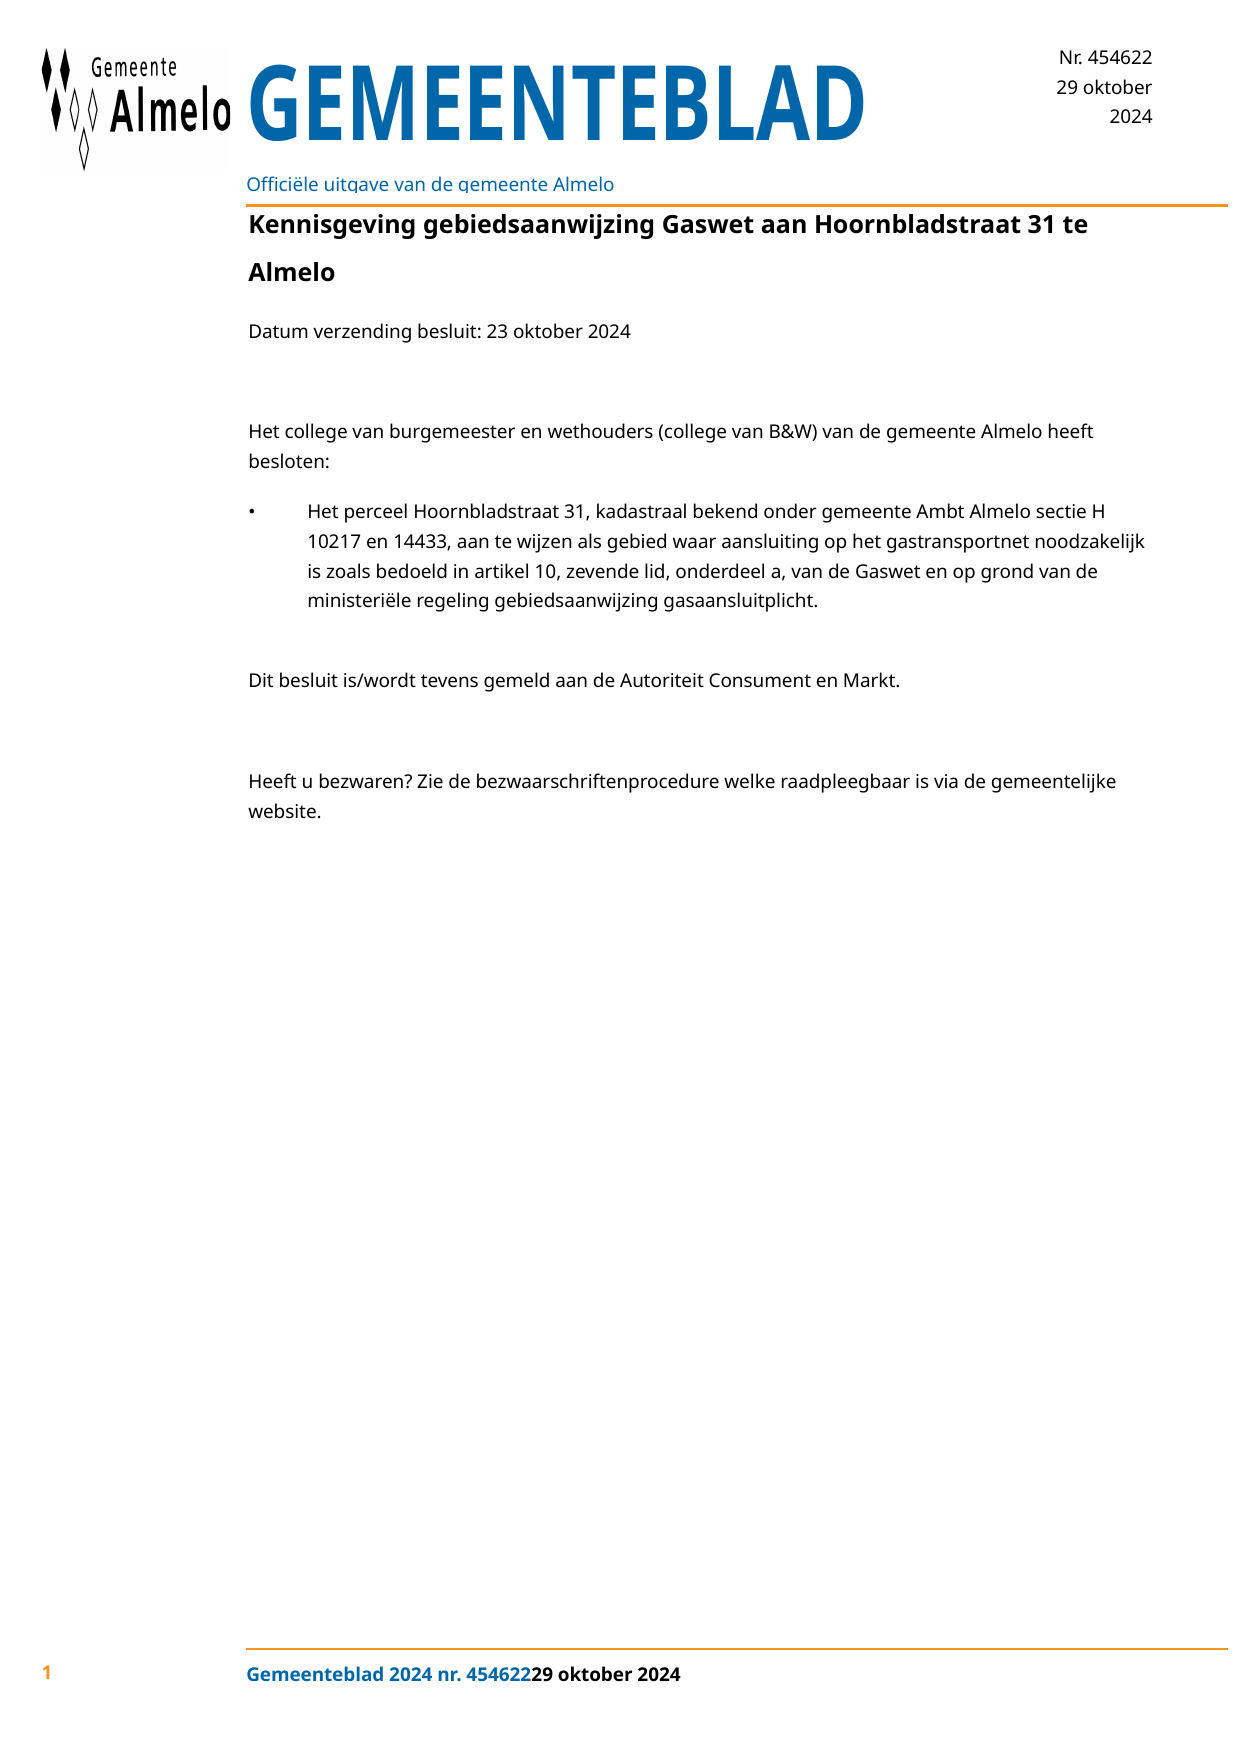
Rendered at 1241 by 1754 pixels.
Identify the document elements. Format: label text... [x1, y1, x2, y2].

text Datum verzending besluit: 23 oktober 2024 [248, 318, 1152, 344]
text Kennisgeving gebiedsaanwijzing Gaswet aan Hoornbladstraat 31 te Almelo [248, 207, 1152, 288]
picture [41, 47, 231, 172]
list Het perceel Hoornbladstraat 31, kadastraal bekend onder gemeente Ambt Almelo sectie H 10217 en 14433, aan te wijzen als gebied waar aansluiting op het gastransportnet noodzakelijk is zoals bedoeld in artikel 10, zevende lid, onderdeel a, van de Gaswet en op grond van de ministeriële regeling gebiedsaanwijzing gasaansluitplicht. [248, 499, 1152, 613]
text Dit besluit is/wordt tevens gemeld aan de Autoriteit Consument en Markt. [248, 667, 1152, 693]
text Het college van burgemeester en wethouders (college van B&W) van de gemeente Almelo heeft besloten: [248, 419, 1152, 474]
text Heeft u bezwaren? Zie de bezwaarschriftenprocedure welke raadpleegbaar is via de gemeentelijke website. [248, 768, 1152, 824]
